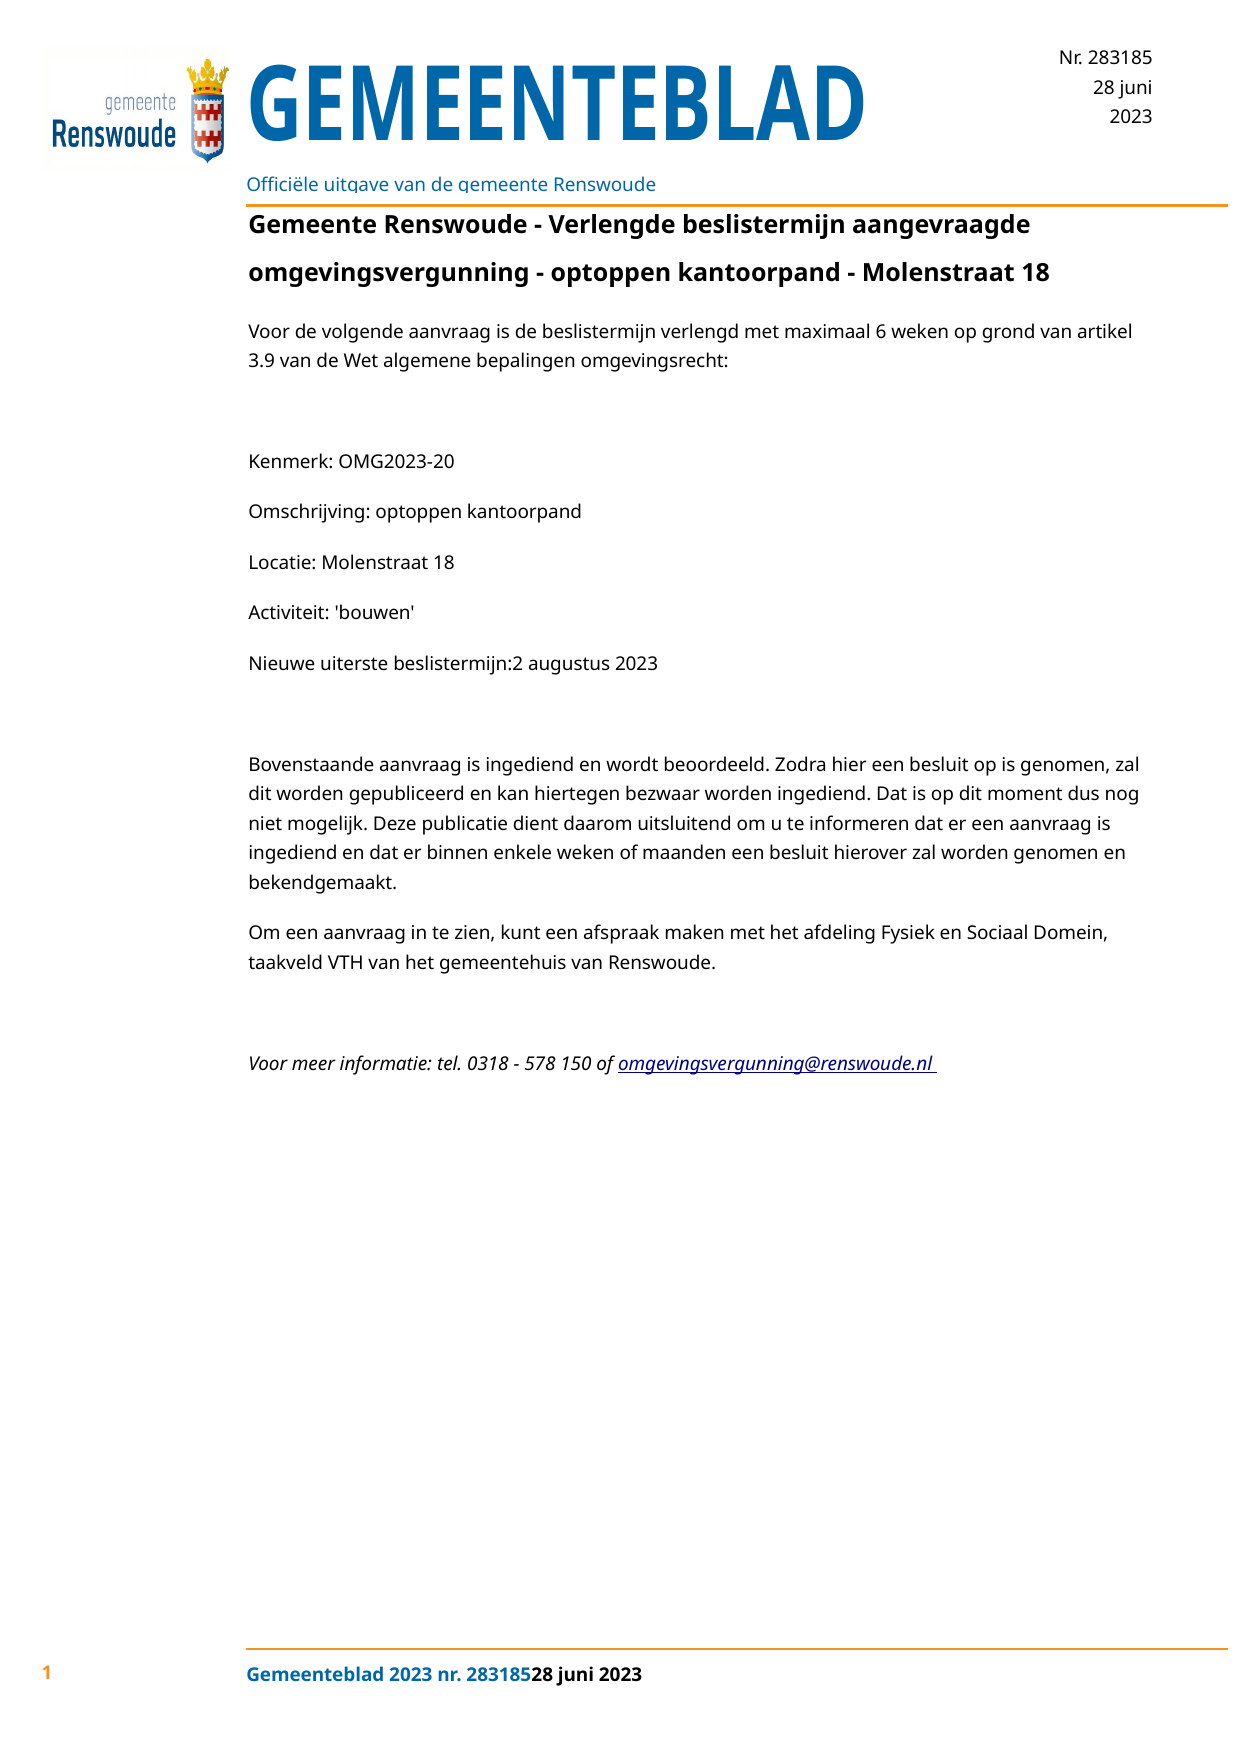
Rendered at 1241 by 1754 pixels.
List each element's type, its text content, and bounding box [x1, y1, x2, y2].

text Omschrijving: optoppen kantoorpand [248, 499, 1152, 524]
text Locatie: Molenstraat 18 [248, 549, 1152, 575]
text Activiteit: 'bouwen' [248, 599, 1152, 625]
text Gemeente Renswoude - Verlengde beslistermijn aangevraagde omgevingsvergunning - optoppen kantoorpand - Molenstraat 18 [248, 207, 1152, 288]
text Nieuwe uiterste beslistermijn:2 augustus 2023 [248, 650, 1152, 676]
text Kenmerk: OMG2023-20 [248, 448, 1152, 474]
text Bovenstaande aanvraag is ingediend en wordt beoordeeld. Zodra hier een besluit op is genomen, zal dit worden gepubliceerd en kan hiertegen bezwaar worden ingediend. Dat is op dit moment dus nog niet mogelijk. Deze publicatie dient daarom uitsluitend om u te informeren dat er een aanvraag is ingediend en dat er binnen enkele weken of maanden een besluit hierover zal worden genomen en bekendgemaakt. [248, 751, 1152, 895]
picture [41, 47, 231, 172]
text Voor de volgende aanvraag is de beslistermijn verlengd met maximaal 6 weken op grond van artikel 3.9 van de Wet algemene bepalingen omgevingsrecht: [248, 318, 1152, 373]
text Voor meer informatie: tel. 0318 - 578 150 of omgevingsvergunning@renswoude.nl [248, 1050, 1152, 1076]
text Om een aanvraag in te zien, kunt een afspraak maken met het afdeling Fysiek en Sociaal Domein, taakveld VTH van het gemeentehuis van Renswoude. [248, 919, 1152, 975]
